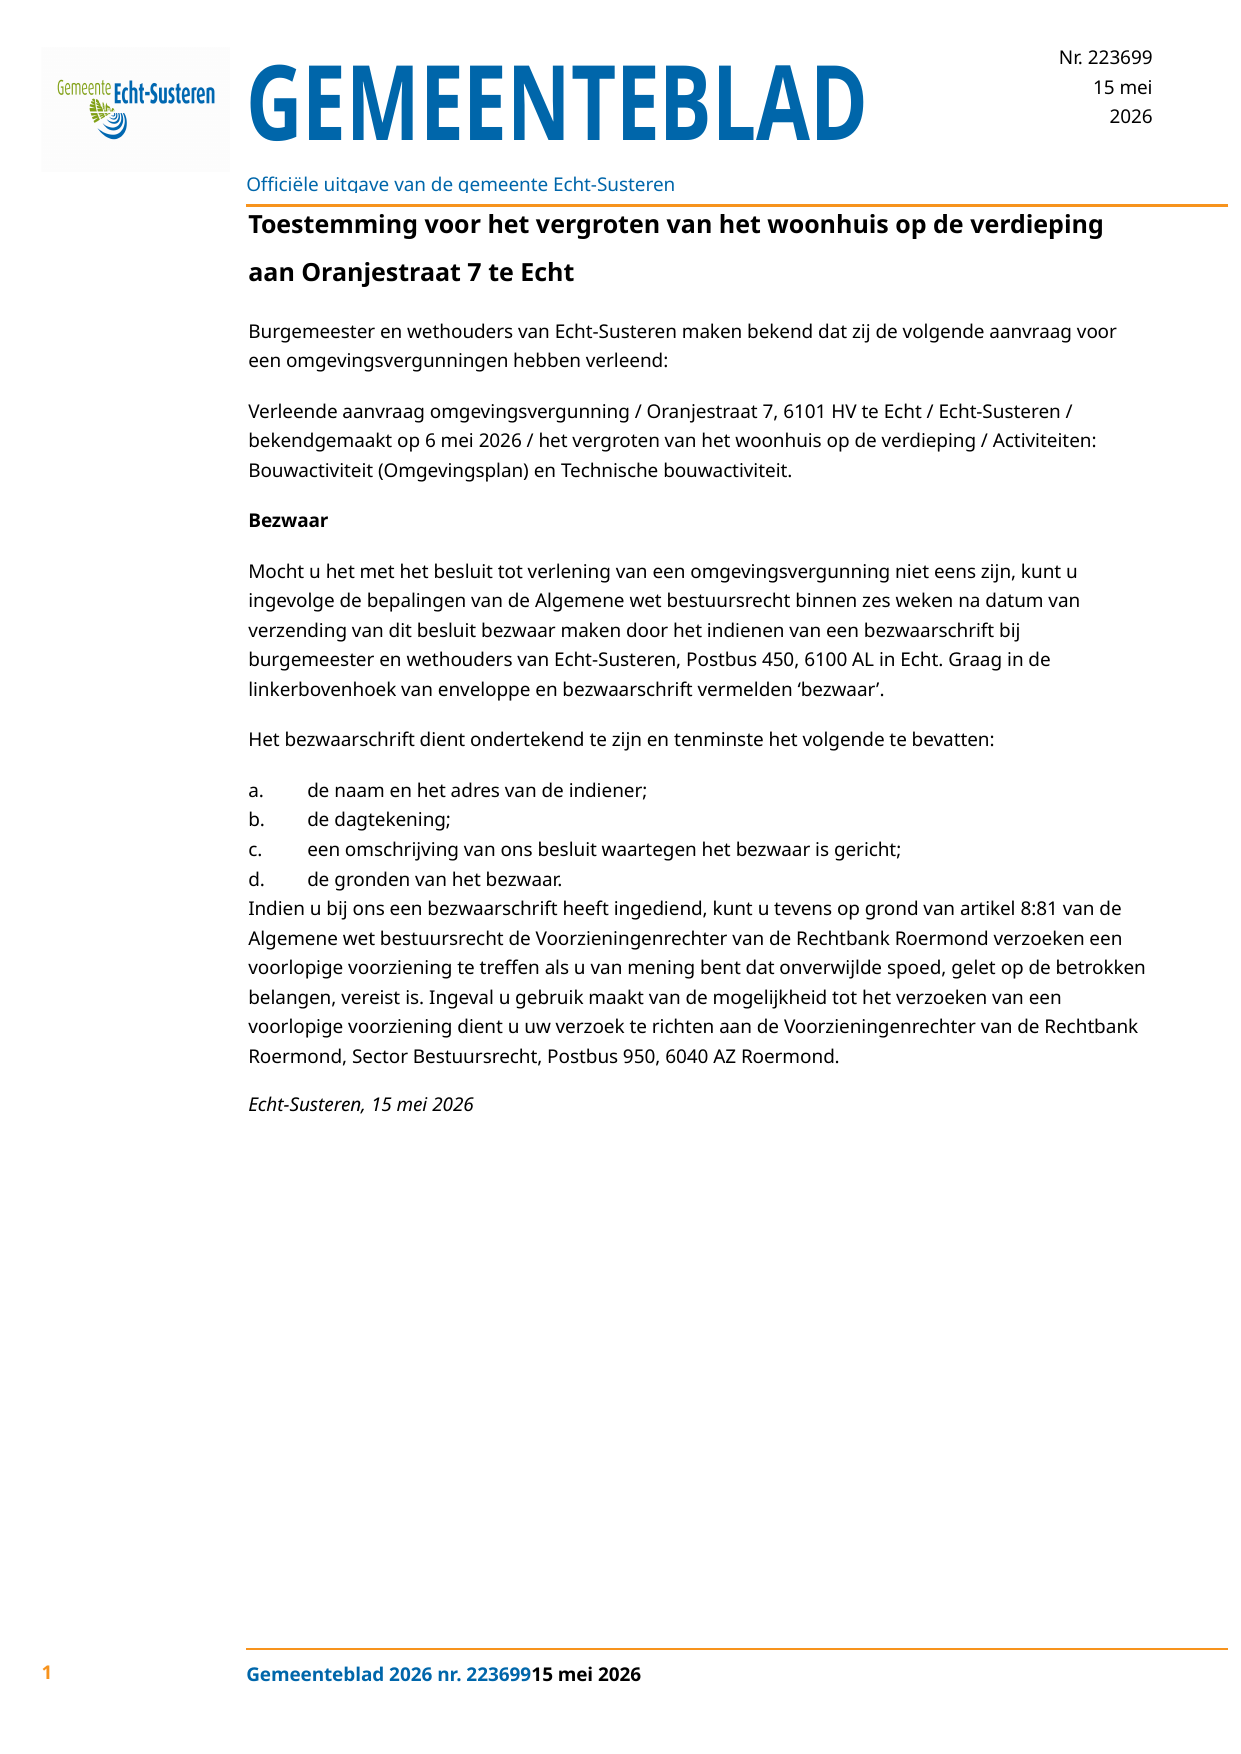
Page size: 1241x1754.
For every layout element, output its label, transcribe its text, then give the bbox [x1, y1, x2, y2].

text Echt-Susteren, 15 mei 2026 [248, 1091, 1152, 1117]
text Toestemming voor het vergroten van het woonhuis op de verdieping aan Oranjestraat 7 te Echt [248, 207, 1152, 288]
text Bezwaar [248, 507, 1152, 533]
text Verleende aanvraag omgevingsvergunning / Oranjestraat 7, 6101 HV te Echt / Echt-Susteren / bekendgemaakt op 6 mei 2026 / het vergroten van het woonhuis op de verdieping / Activiteiten: Bouwactiviteit (Omgevingsplan) en Technische bouwactiviteit. [248, 398, 1152, 483]
picture [41, 47, 231, 172]
list de gronden van het bezwaar. [248, 866, 1152, 892]
list een omschrijving van ons besluit waartegen het bezwaar is gericht; [248, 836, 1152, 862]
text Indien u bij ons een bezwaarschrift heeft ingediend, kunt u tevens op grond van artikel 8:81 van de Algemene wet bestuursrecht de Voorzieningenrechter van de Rechtbank Roermond verzoeken een voorlopige voorziening te treffen als u van mening bent dat onverwijlde spoed, gelet op de betrokken belangen, vereist is. Ingeval u gebruik maakt van de mogelijkheid tot het verzoeken van een voorlopige voorziening dient u uw verzoek te richten aan de Voorzieningenrechter van de Rechtbank Roermond, Sector Bestuursrecht, Postbus 950, 6040 AZ Roermond. [248, 895, 1152, 1069]
text Het bezwaarschrift dient ondertekend te zijn en tenminste het volgende te bevatten: [248, 727, 1152, 752]
list de dagtekening; [248, 807, 1152, 832]
text Mocht u het met het besluit tot verlening van een omgevingsvergunning niet eens zijn, kunt u ingevolge de bepalingen van de Algemene wet bestuursrecht binnen zes weken na datum van verzending van dit besluit bezwaar maken door het indienen van een bezwaarschrift bij burgemeester en wethouders van Echt-Susteren, Postbus 450, 6100 AL in Echt. Graag in de linkerbovenhoek van enveloppe en bezwaarschrift vermelden ‘bezwaar’. [248, 558, 1152, 702]
list de naam en het adres van de indiener; [248, 777, 1152, 803]
text Burgemeester en wethouders van Echt-Susteren maken bekend dat zij de volgende aanvraag voor een omgevingsvergunningen hebben verleend: [248, 318, 1152, 373]
